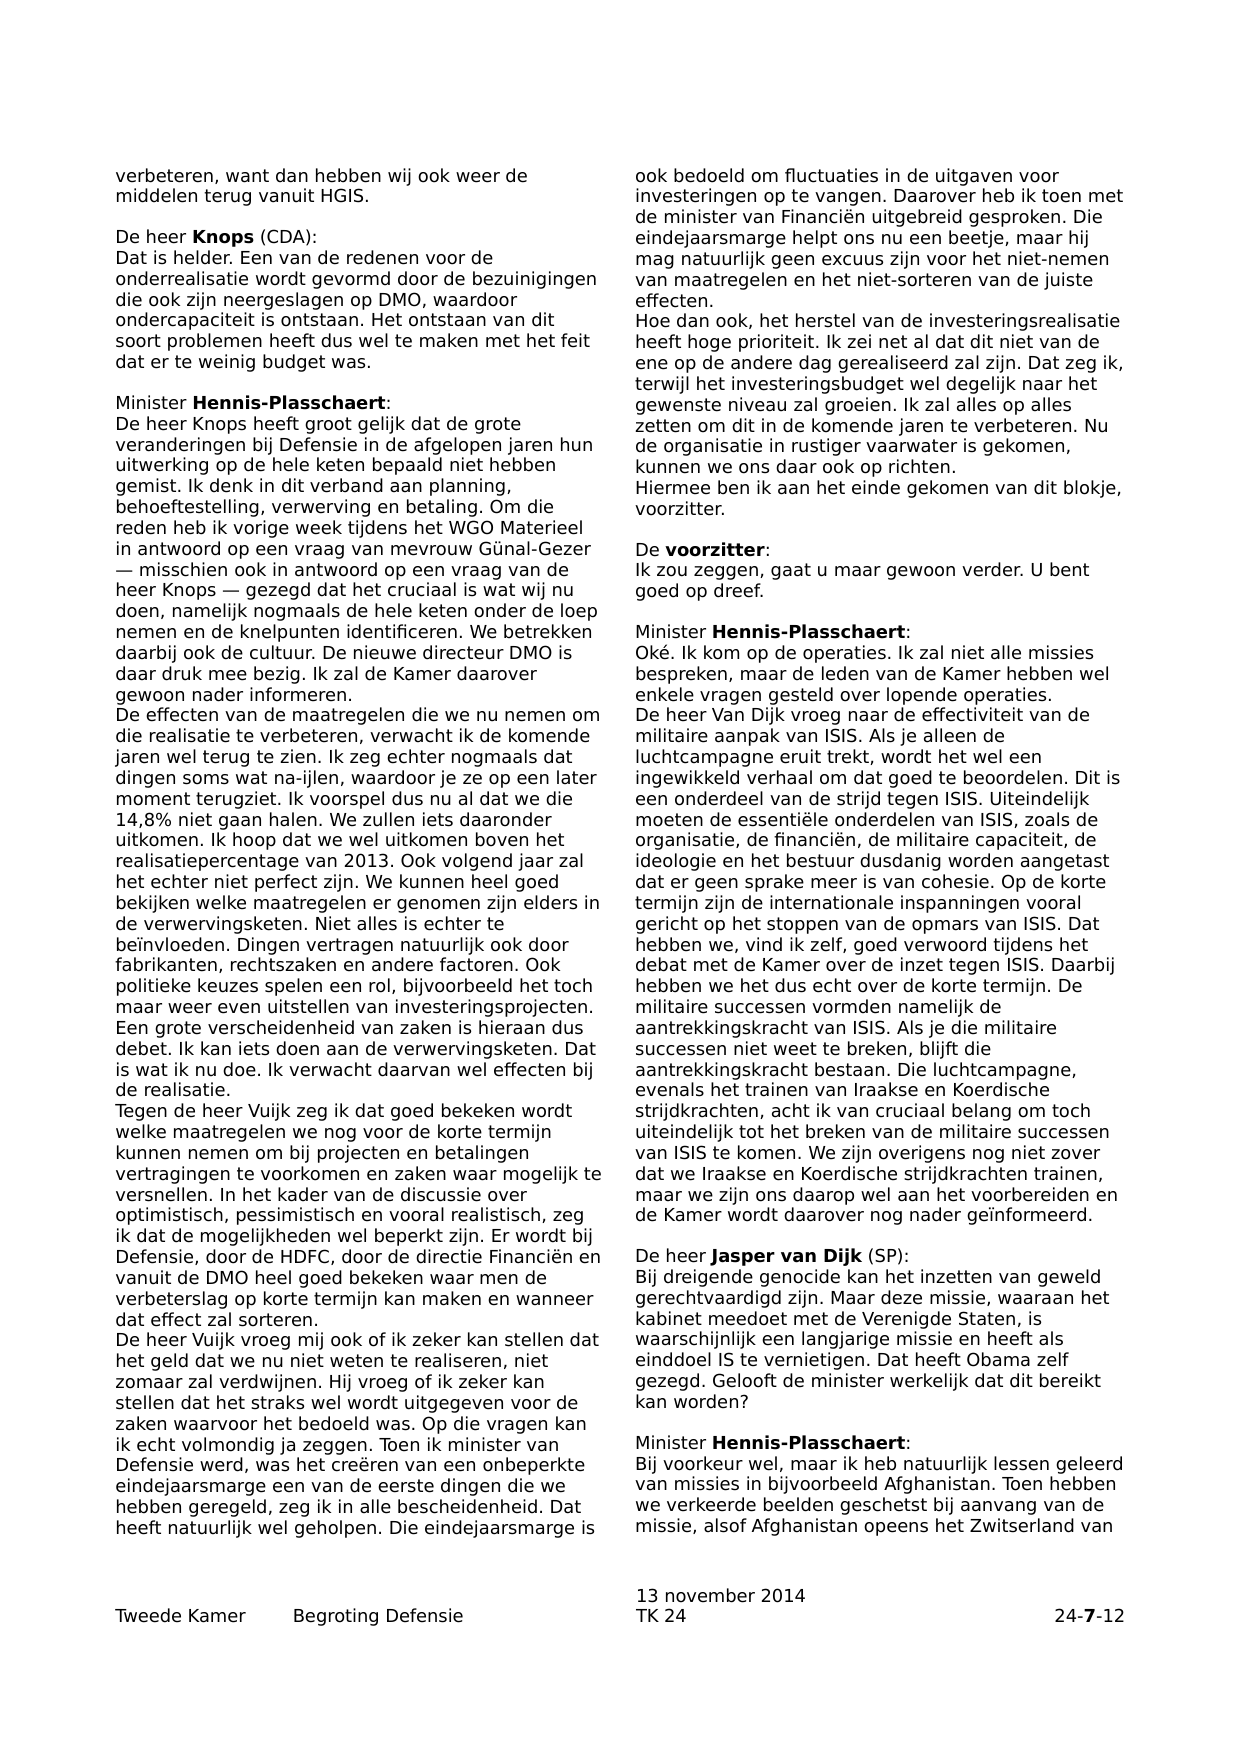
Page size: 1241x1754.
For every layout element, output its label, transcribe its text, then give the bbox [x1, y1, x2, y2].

text Tegen de heer Vuijk zeg ik dat goed bekeken wordt welke maatregelen we nog voor de korte termijn kunnen nemen om bij projecten en betalingen vertragingen te voorkomen en zaken waar mogelijk te versnellen. In het kader van de discussie over optimistisch, pessimistisch en vooral realistisch, zeg ik dat de mogelijkheden wel beperkt zijn. Er wordt bij Defensie, door de HDFC, door de directie Financiën en vanuit de DMO heel goed bekeken waar men de verbeterslag op korte termijn kan maken en wanneer dat effect zal sorteren. [115, 1101, 605, 1330]
text Dat is helder. Een van de redenen voor de onderrealisatie wordt gevormd door de bezuinigingen die ook zijn neergeslagen op DMO, waardoor ondercapaciteit is ontstaan. Het ontstaan van dit soort problemen heeft dus wel te maken met het feit dat er te weinig budget was. [115, 248, 605, 373]
text De effecten van de maatregelen die we nu nemen om die realisatie te verbeteren, verwacht ik de komende jaren wel terug te zien. Ik zeg echter nogmaals dat dingen soms wat na-ijlen, waardoor je ze op een later moment terugziet. Ik voorspel dus nu al dat we die 14,8% niet gaan halen. We zullen iets daaronder uitkomen. Ik hoop dat we wel uitkomen boven het realisatiepercentage van 2013. Ook volgend jaar zal het echter niet perfect zijn. We kunnen heel goed bekijken welke maatregelen er genomen zijn elders in de verwervingsketen. Niet alles is echter te beïnvloeden. Dingen vertragen natuurlijk ook door fabrikanten, rechtszaken en andere factoren. Ook politieke keuzes spelen een rol, bijvoorbeeld het toch maar weer even uitstellen van investeringsprojecten. Een grote verscheidenheid van zaken is hieraan dus debet. Ik kan iets doen aan de verwervingsketen. Dat is wat ik nu doe. Ik verwacht daarvan wel effecten bij de realisatie. [115, 705, 605, 1101]
text Bij voorkeur wel, maar ik heb natuurlijk lessen geleerd van missies in bijvoorbeeld Afghanistan. Toen hebben we verkeerde beelden geschetst bij aanvang van de missie, alsof Afghanistan opeens het Zwitserland van [635, 1453, 1125, 1537]
text Minister Hennis-Plasschaert: [635, 1432, 1125, 1453]
text De heer Knops heeft groot gelijk dat de grote veranderingen bij Defensie in de afgelopen jaren hun uitwerking op de hele keten bepaald niet hebben gemist. Ik denk in dit verband aan planning, behoeftestelling, verwerving en betaling. Om die reden heb ik vorige week tijdens het WGO Materieel in antwoord op een vraag van mevrouw Günal-Gezer — misschien ook in antwoord op een vraag van de heer Knops — gezegd dat het cruciaal is wat wij nu doen, namelijk nogmaals de hele keten onder de loep nemen en de knelpunten identificeren. We betrekken daarbij ook de cultuur. De nieuwe directeur DMO is daar druk mee bezig. Ik zal de Kamer daarover gewoon nader informeren. [115, 413, 605, 705]
text De heer Van Dijk vroeg naar de effectiviteit van de militaire aanpak van ISIS. Als je alleen de luchtcampagne eruit trekt, wordt het wel een ingewikkeld verhaal om dat goed te beoordelen. Dit is een onderdeel van de strijd tegen ISIS. Uiteindelijk moeten de essentiële onderdelen van ISIS, zoals de organisatie, de financiën, de militaire capaciteit, de ideologie en het bestuur dusdanig worden aangetast dat er geen sprake meer is van cohesie. Op de korte termijn zijn de internationale inspanningen vooral gericht op het stoppen van de opmars van ISIS. Dat hebben we, vind ik zelf, goed verwoord tijdens het debat met de Kamer over de inzet tegen ISIS. Daarbij hebben we het dus echt over de korte termijn. De militaire successen vormden namelijk de aantrekkingskracht van ISIS. Als je die militaire successen niet weet te breken, blijft die aantrekkingskracht bestaan. Die luchtcampagne, evenals het trainen van Iraakse en Koerdische strijdkrachten, acht ik van cruciaal belang om toch uiteindelijk tot het breken van de militaire successen van ISIS te komen. We zijn overigens nog niet zover dat we Iraakse en Koerdische strijdkrachten trainen, maar we zijn ons daarop wel aan het voorbereiden en de Kamer wordt daarover nog nader geïnformeerd. [635, 705, 1125, 1226]
text Minister Hennis-Plasschaert: [635, 622, 1125, 643]
text De heer Vuijk vroeg mij ook of ik zeker kan stellen dat het geld dat we nu niet weten te realiseren, niet zomaar zal verdwijnen. Hij vroeg of ik zeker kan stellen dat het straks wel wordt uitgegeven voor de zaken waarvoor het bedoeld was. Op die vragen kan ik echt volmondig ja zeggen. Toen ik minister van Defensie werd, was het creëren van een onbeperkte eindejaarsmarge een van de eerste dingen die we hebben geregeld, zeg ik in alle bescheidenheid. Dat heeft natuurlijk wel geholpen. Die eindejaarsmarge is [115, 1330, 605, 1538]
text De heer Knops (CDA): [115, 227, 605, 248]
text verbeteren, want dan hebben wij ook weer de middelen terug vanuit HGIS. [115, 165, 605, 207]
text Hoe dan ook, het herstel van de investeringsrealisatie heeft hoge prioriteit. Ik zei net al dat dit niet van de ene op de andere dag gerealiseerd zal zijn. Dat zeg ik, terwijl het investeringsbudget wel degelijk naar het gewenste niveau zal groeien. Ik zal alles op alles zetten om dit in de komende jaren te verbeteren. Nu de organisatie in rustiger vaarwater is gekomen, kunnen we ons daar ook op richten. [635, 311, 1125, 478]
text Oké. Ik kom op de operaties. Ik zal niet alle missies bespreken, maar de leden van de Kamer hebben wel enkele vragen gesteld over lopende operaties. [635, 643, 1125, 705]
text De voorzitter: [635, 539, 1125, 560]
text Minister Hennis-Plasschaert: [115, 393, 605, 413]
text Ik zou zeggen, gaat u maar gewoon verder. U bent goed op dreef. [635, 560, 1125, 602]
text De heer Jasper van Dijk (SP): [635, 1246, 1125, 1267]
text ook bedoeld om fluctuaties in de uitgaven voor investeringen op te vangen. Daarover heb ik toen met de minister van Financiën uitgebreid gesproken. Die eindejaarsmarge helpt ons nu een beetje, maar hij mag natuurlijk geen excuus zijn voor het niet-nemen van maatregelen en het niet-sorteren van de juiste effecten. [635, 165, 1125, 311]
text Hiermee ben ik aan het einde gekomen van dit blokje, voorzitter. [635, 478, 1125, 519]
text Bij dreigende genocide kan het inzetten van geweld gerechtvaardigd zijn. Maar deze missie, waaraan het kabinet meedoet met de Verenigde Staten, is waarschijnlijk een langjarige missie en heeft als einddoel IS te vernietigen. Dat heeft Obama zelf gezegd. Gelooft de minister werkelijk dat dit bereikt kan worden? [635, 1267, 1125, 1412]
